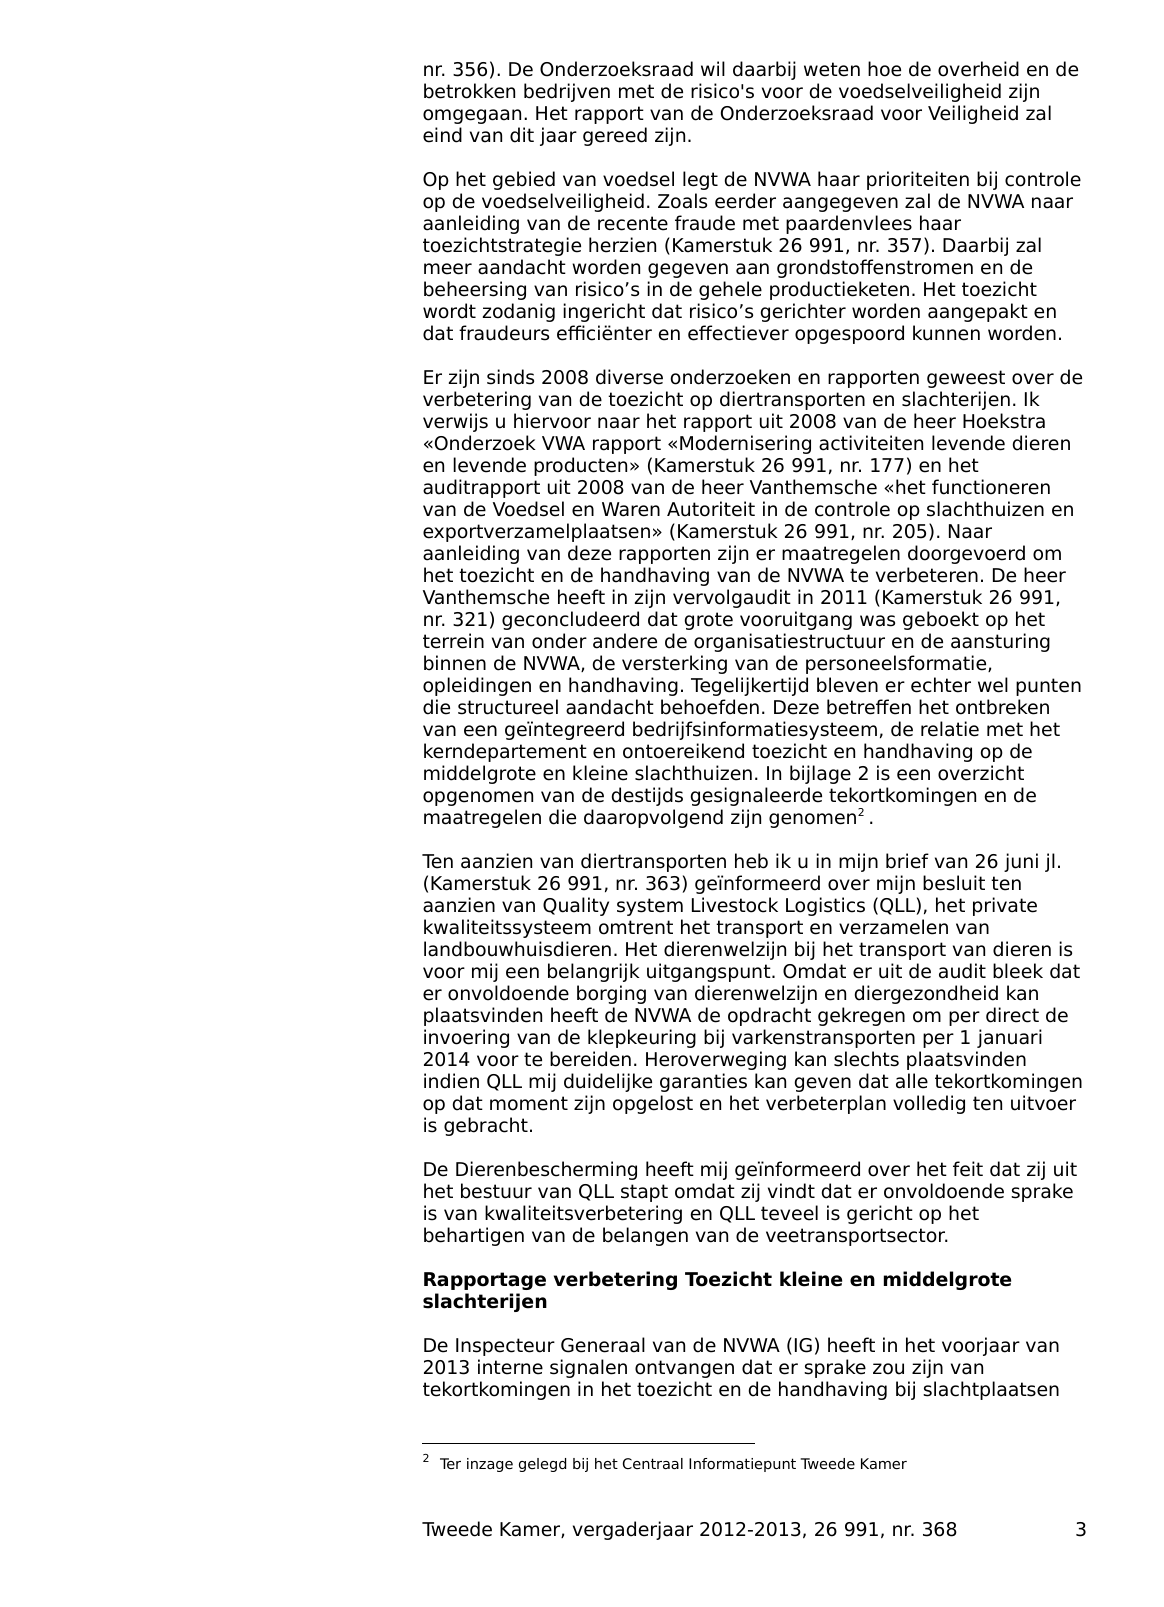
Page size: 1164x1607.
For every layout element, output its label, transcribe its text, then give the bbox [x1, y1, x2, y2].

text Er zijn sinds 2008 diverse onderzoeken en rapporten geweest over de verbetering van de toezicht op diertransporten en slachterijen. Ik verwijs u hiervoor naar het rapport uit 2008 van de heer Hoekstra «Onderzoek VWA rapport «Modernisering activiteiten levende dieren en levende producten» (Kamerstuk 26 991, nr. 177) en het auditrapport uit 2008 van de heer Vanthemsche «het functioneren van de Voedsel en Waren Autoriteit in de controle op slachthuizen en exportverzamelplaatsen» (Kamerstuk 26 991, nr. 205). Naar aanleiding van deze rapporten zijn er maatregelen doorgevoerd om het toezicht en de handhaving van de NVWA te verbeteren. De heer Vanthemsche heeft in zijn vervolgaudit in 2011 (Kamerstuk 26 991, nr. 321) geconcludeerd dat grote vooruitgang was geboekt op het terrein van onder andere de organisatiestructuur en de aansturing binnen de NVWA, de versterking van de personeelsformatie, opleidingen en handhaving. Tegelijkertijd bleven er echter wel punten die structureel aandacht behoefden. Deze betreffen het ontbreken van een geïntegreerd bedrijfsinformatiesysteem, de relatie met het kerndepartement en ontoereikend toezicht en handhaving op de middelgrote en kleine slachthuizen. In bijlage 2 is een overzicht opgenomen van de destijds gesignaleerde tekortkomingen en de maatregelen die daaropvolgend zijn genomen. [422, 367, 1087, 829]
text nr. 356). De Onderzoeksraad wil daarbij weten hoe de overheid en de betrokken bedrijven met de risico's voor de voedselveiligheid zijn omgegaan. Het rapport van de Onderzoeksraad voor Veiligheid zal eind van dit jaar gereed zijn. [422, 59, 1087, 147]
subtitle Rapportage verbetering Toezicht kleine en middelgrote slachterijen [422, 1269, 1087, 1313]
text Op het gebied van voedsel legt de NVWA haar prioriteiten bij controle op de voedselveiligheid. Zoals eerder aangegeven zal de NVWA naar aanleiding van de recente fraude met paardenvlees haar toezichtstrategie herzien (Kamerstuk 26 991, nr. 357). Daarbij zal meer aandacht worden gegeven aan grondstoffenstromen en de beheersing van risico’s in de gehele productieketen. Het toezicht wordt zodanig ingericht dat risico’s gerichter worden aangepakt en dat fraudeurs efficiënter en effectiever opgespoord kunnen worden. [422, 169, 1087, 345]
text Ter inzage gelegd bij het Centraal Informatiepunt Tweede Kamer [422, 1452, 1087, 1474]
text De Inspecteur Generaal van de NVWA (IG) heeft in het voorjaar van 2013 interne signalen ontvangen dat er sprake zou zijn van tekortkomingen in het toezicht en de handhaving bij slachtplaatsen [422, 1335, 1087, 1401]
text De Dierenbescherming heeft mij geïnformeerd over het feit dat zij uit het bestuur van QLL stapt omdat zij vindt dat er onvoldoende sprake is van kwaliteitsverbetering en QLL teveel is gericht op het behartigen van de belangen van de veetransportsector. [422, 1159, 1087, 1247]
text Ten aanzien van diertransporten heb ik u in mijn brief van 26 juni jl. (Kamerstuk 26 991, nr. 363) geïnformeerd over mijn besluit ten aanzien van Quality system Livestock Logistics (QLL), het private kwaliteitssysteem omtrent het transport en verzamelen van landbouwhuisdieren. Het dierenwelzijn bij het transport van dieren is voor mij een belangrijk uitgangspunt. Omdat er uit de audit bleek dat er onvoldoende borging van dierenwelzijn en diergezondheid kan plaatsvinden heeft de NVWA de opdracht gekregen om per direct de invoering van de klepkeuring bij varkenstransporten per 1 januari 2014 voor te bereiden. Heroverweging kan slechts plaatsvinden indien QLL mij duidelijke garanties kan geven dat alle tekortkomingen op dat moment zijn opgelost en het verbeterplan volledig ten uitvoer is gebracht. [422, 851, 1087, 1137]
